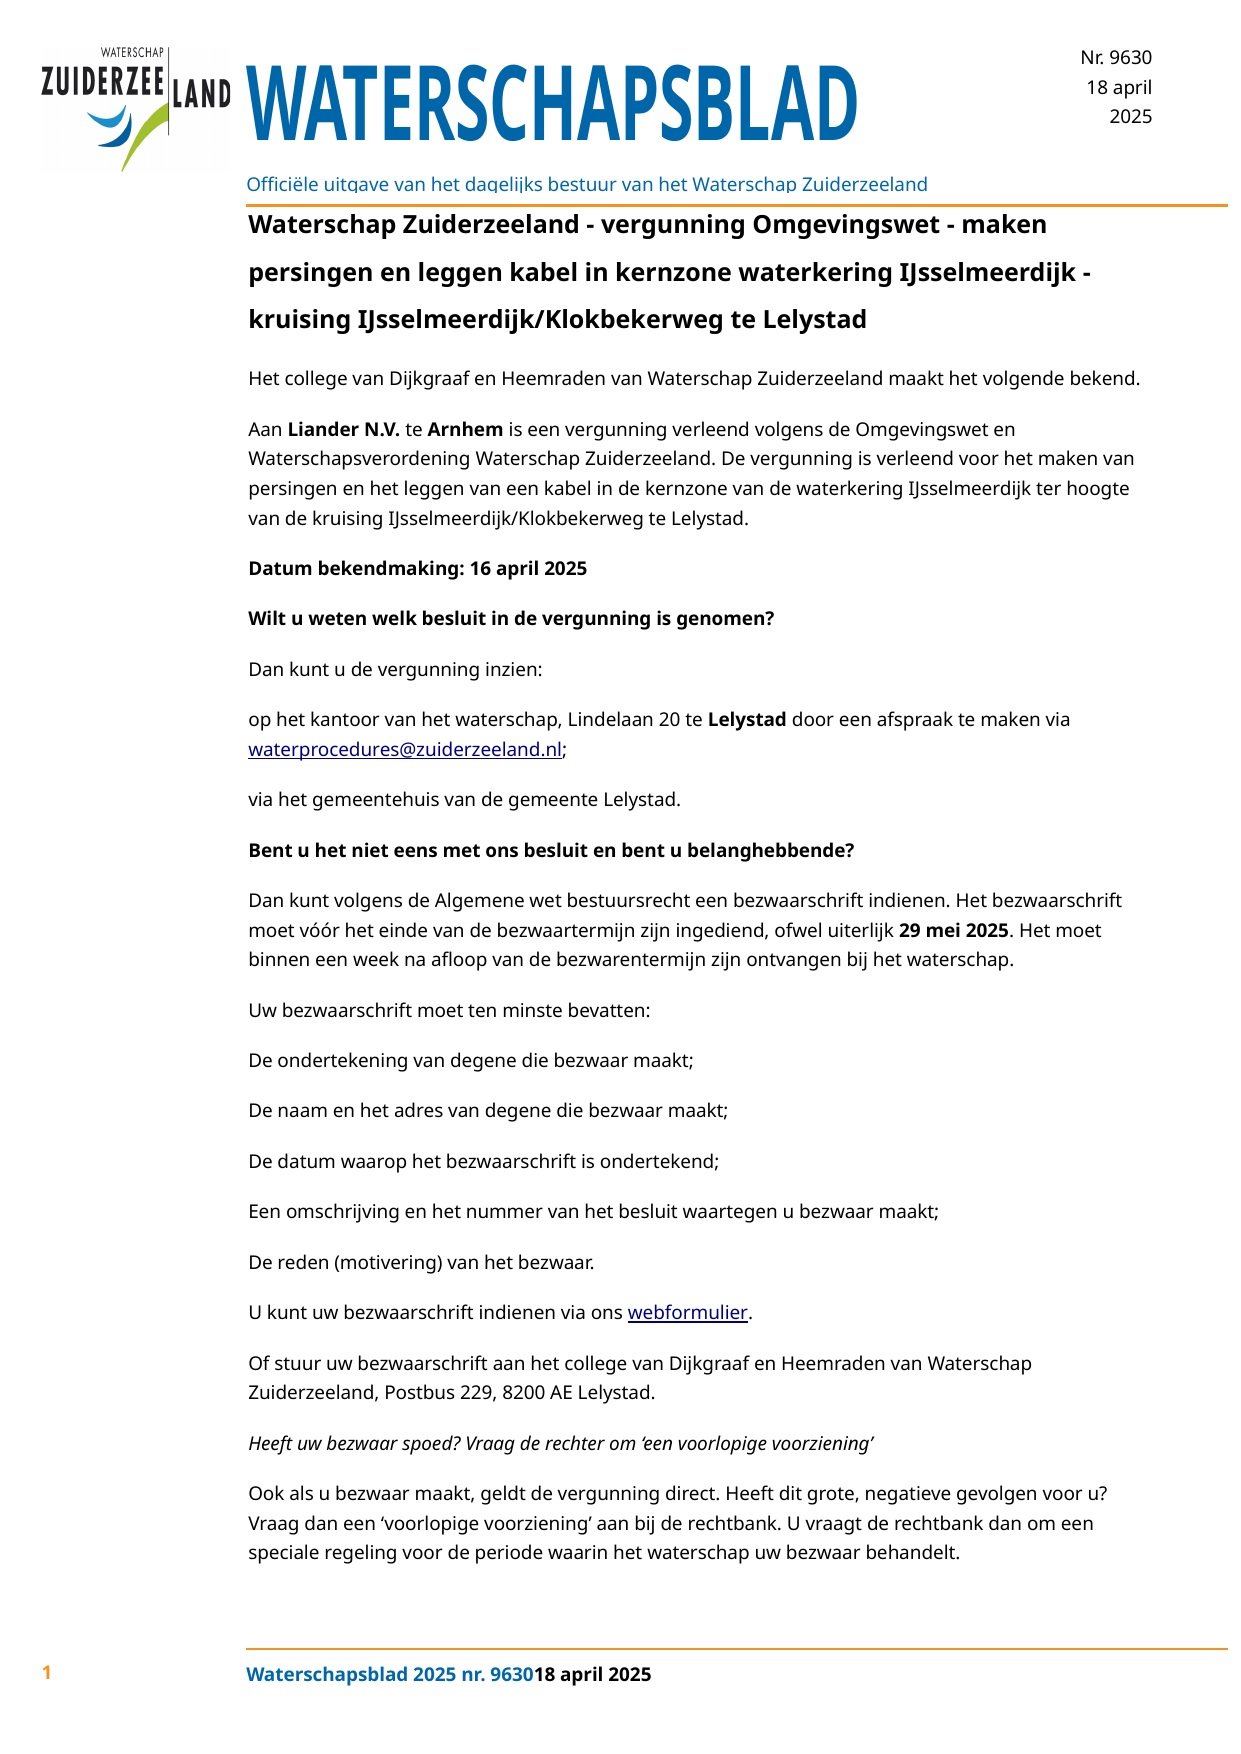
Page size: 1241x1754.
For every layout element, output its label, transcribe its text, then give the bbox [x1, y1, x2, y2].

text op het kantoor van het waterschap, Lindelaan 20 te Lelystad door een afspraak te maken via waterprocedures@zuiderzeeland.nl; [248, 706, 1152, 762]
text Bent u het niet eens met ons besluit en bent u belanghebbende? [248, 837, 1152, 862]
text Wilt u weten welk besluit in de vergunning is genomen? [248, 606, 1152, 631]
text Een omschrijving en het nummer van het besluit waartegen u bezwaar maakt; [248, 1198, 1152, 1224]
picture [41, 47, 231, 172]
text De ondertekening van degene die bezwaar maakt; [248, 1047, 1152, 1073]
text Dan kunt volgens de Algemene wet bestuursrecht een bezwaarschrift indienen. Het bezwaarschrift moet vóór het einde van de bezwaartermijn zijn ingediend, ofwel uiterlijk 29 mei 2025. Het moet binnen een week na afloop van de bezwarentermijn zijn ontvangen bij het waterschap. [248, 887, 1152, 972]
text De datum waarop het bezwaarschrift is ondertekend; [248, 1148, 1152, 1174]
text De naam en het adres van degene die bezwaar maakt; [248, 1098, 1152, 1123]
text Het college van Dijkgraaf en Heemraden van Waterschap Zuiderzeeland maakt het volgende bekend. [248, 366, 1152, 391]
text via het gemeentehuis van de gemeente Lelystad. [248, 786, 1152, 812]
text Ook als u bezwaar maakt, geldt de vergunning direct. Heeft dit grote, negatieve gevolgen voor u? Vraag dan een ‘voorlopige voorziening’ aan bij de rechtbank. U vraagt de rechtbank dan om een speciale regeling voor de periode waarin het waterschap uw bezwaar behandelt. [248, 1480, 1152, 1565]
text Heeft uw bezwaar spoed? Vraag de rechter om ‘een voorlopige voorziening’ [248, 1430, 1152, 1455]
text U kunt uw bezwaarschrift indienen via ons webformulier. [248, 1299, 1152, 1325]
text Uw bezwaarschrift moet ten minste bevatten: [248, 997, 1152, 1022]
text Datum bekendmaking: 16 april 2025 [248, 555, 1152, 581]
text Dan kunt u de vergunning inzien: [248, 656, 1152, 682]
text Waterschap Zuiderzeeland - vergunning Omgevingswet - maken persingen en leggen kabel in kernzone waterkering IJsselmeerdijk - kruising IJsselmeerdijk/Klokbekerweg te Lelystad [248, 207, 1152, 336]
text Of stuur uw bezwaarschrift aan het college van Dijkgraaf en Heemraden van Waterschap Zuiderzeeland, Postbus 229, 8200 AE Lelystad. [248, 1350, 1152, 1405]
text De reden (motivering) van het bezwaar. [248, 1249, 1152, 1274]
text Aan Liander N.V. te Arnhem is een vergunning verleend volgens de Omgevingswet en Waterschapsverordening Waterschap Zuiderzeeland. De vergunning is verleend voor het maken van persingen en het leggen van een kabel in de kernzone van de waterkering IJsselmeerdijk ter hoogte van de kruising IJsselmeerdijk/Klokbekerweg te Lelystad. [248, 416, 1152, 530]
